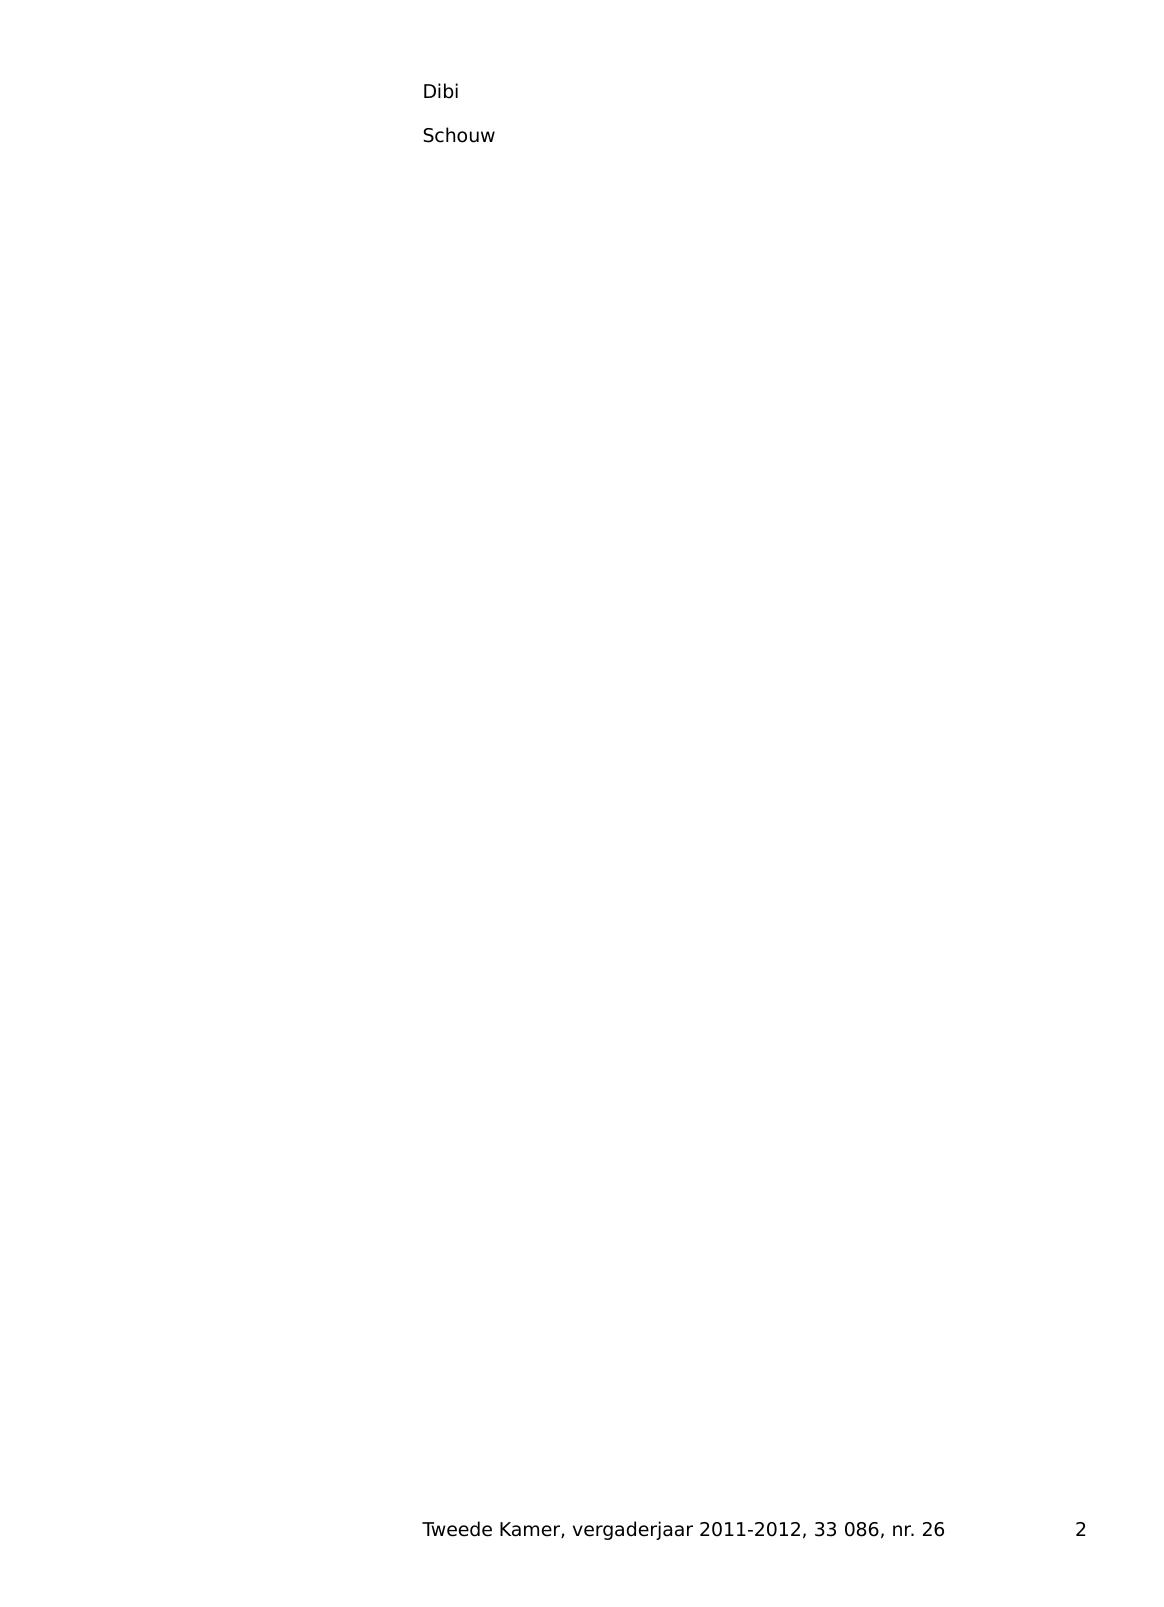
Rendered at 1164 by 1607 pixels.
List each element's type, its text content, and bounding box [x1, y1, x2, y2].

text Dibi Schouw [422, 59, 1087, 147]
